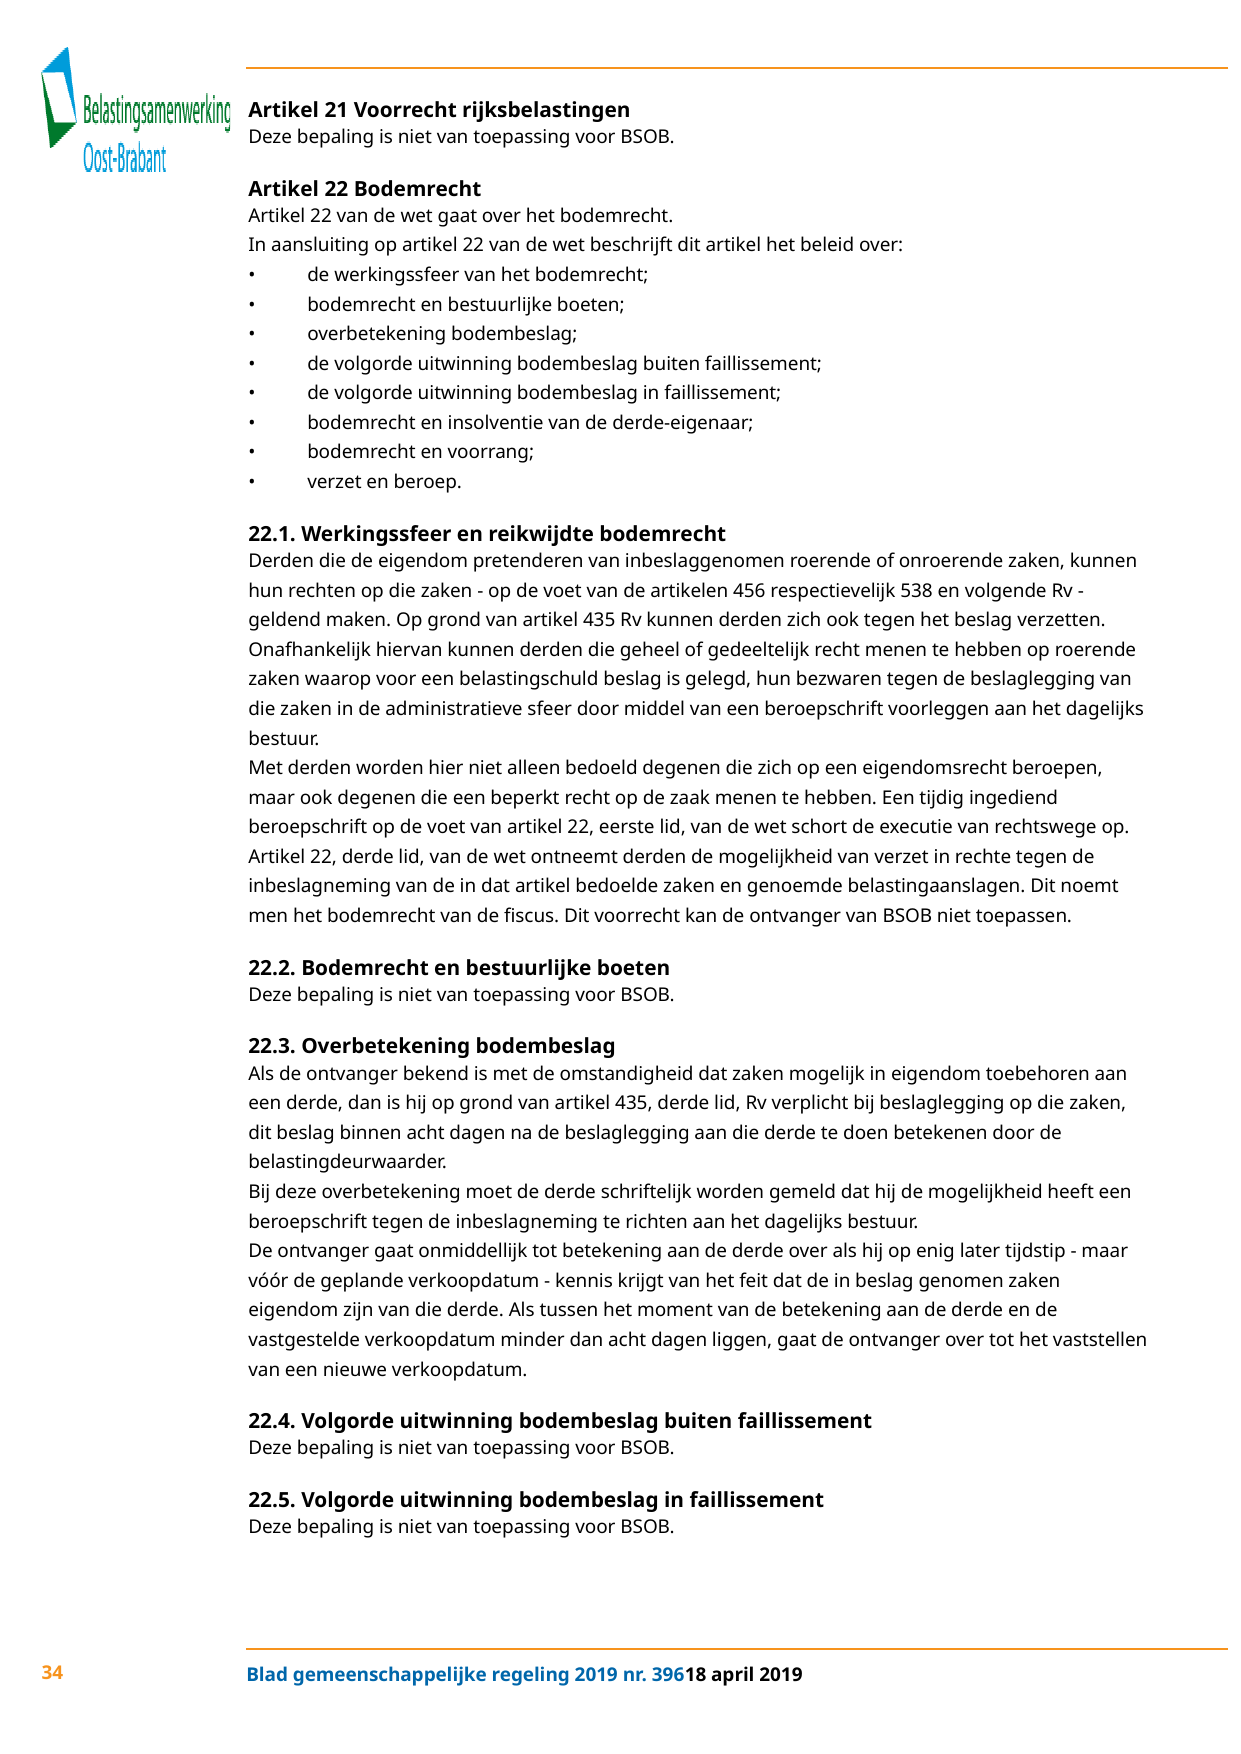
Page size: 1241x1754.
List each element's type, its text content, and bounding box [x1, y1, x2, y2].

picture [129, 155, 134, 172]
text Deze bepaling is niet van toepassing voor BSOB. [248, 123, 1152, 149]
text Artikel 22 Bodemrecht [248, 174, 1152, 202]
text Als de ontvanger bekend is met de omstandigheid dat zaken mogelijk in eigendom toebehoren aan een derde, dan is hij op grond van artikel 435, derde lid, Rv verplicht bij beslaglegging op die zaken, dit beslag binnen acht dagen na de beslaglegging aan die derde te doen betekenen door de belastingdeurwaarder. [248, 1060, 1152, 1174]
list verzet en beroep. [248, 468, 1152, 494]
text Artikel 22, derde lid, van de wet ontneemt derden de mogelijkheid van verzet in rechte tegen de inbeslagneming van de in dat artikel bedoelde zaken en genoemde belastingaanslagen. Dit noemt men het bodemrecht van de fiscus. Dit voorrecht kan de ontvanger van BSOB niet toepassen. [248, 843, 1152, 928]
list de volgorde uitwinning bodembeslag in faillissement; [248, 379, 1152, 405]
text Artikel 21 Voorrecht rijksbelastingen [248, 95, 1152, 123]
text Onafhankelijk hiervan kunnen derden die geheel of gedeeltelijk recht menen te hebben op roerende zaken waarop voor een belastingschuld beslag is gelegd, hun bezwaren tegen de beslaglegging van die zaken in de administratieve sfeer door middel van een beroepschrift voorleggen aan het dagelijks bestuur. [248, 636, 1152, 750]
text 22.2. Bodemrecht en bestuurlijke boeten [248, 953, 1152, 981]
text Deze bepaling is niet van toepassing voor BSOB. [248, 1513, 1152, 1539]
text 22.3. Overbetekening bodembeslag [248, 1031, 1152, 1060]
text Deze bepaling is niet van toepassing voor BSOB. [248, 981, 1152, 1007]
text 22.1. Werkingssfeer en reikwijdte bodemrecht [248, 519, 1152, 547]
list bodemrecht en bestuurlijke boeten; [248, 291, 1152, 317]
text 22.4. Volgorde uitwinning bodembeslag buiten faillissement [248, 1406, 1152, 1434]
list bodemrecht en insolventie van de derde-eigenaar; [248, 409, 1152, 435]
text Deze bepaling is niet van toepassing voor BSOB. [248, 1434, 1152, 1460]
list bodemrecht en voorrang; [248, 439, 1152, 464]
picture [86, 146, 91, 169]
text Bij deze overbetekening moet de derde schriftelijk worden gemeld dat hij de mogelijkheid heeft een beroepschrift tegen de inbeslagneming te richten aan het dagelijks bestuur. [248, 1178, 1152, 1233]
text Met derden worden hier niet alleen bedoeld degenen die zich op een eigendomsrecht beroepen, maar ook degenen die een beperkt recht op de zaak menen te hebben. Een tijdig ingediend beroepschrift op de voet van artikel 22, eerste lid, van de wet schort de executie van rechtswege op. [248, 754, 1152, 839]
list overbetekening bodembeslag; [248, 320, 1152, 346]
list de volgorde uitwinning bodembeslag buiten faillissement; [248, 350, 1152, 376]
text Derden die de eigendom pretenderen van inbeslaggenomen roerende of onroerende zaken, kunnen hun rechten op die zaken - op de voet van de artikelen 456 respectievelijk 538 en volgende Rv - geldend maken. Op grond van artikel 435 Rv kunnen derden zich ook tegen het beslag verzetten. [248, 547, 1152, 632]
picture [91, 163, 96, 172]
picture [41, 47, 231, 172]
text Artikel 22 van de wet gaat over het bodemrecht. [248, 202, 1152, 228]
list de werkingssfeer van het bodemrecht; [248, 261, 1152, 287]
picture [100, 161, 105, 172]
text De ontvanger gaat onmiddellijk tot betekening aan de derde over als hij op enig later tijdstip - maar vóór de geplande verkoopdatum - kennis krijgt van het feit dat de in beslag genomen zaken eigendom zijn van die derde. Als tussen het moment van de betekening aan de derde en de vastgestelde verkoopdatum minder dan acht dagen liggen, gaat de ontvanger over tot het vaststellen van een nieuwe verkoopdatum. [248, 1237, 1152, 1381]
text In aansluiting op artikel 22 van de wet beschrijft dit artikel het beleid over: [248, 232, 1152, 257]
text 22.5. Volgorde uitwinning bodembeslag in faillissement [248, 1485, 1152, 1513]
